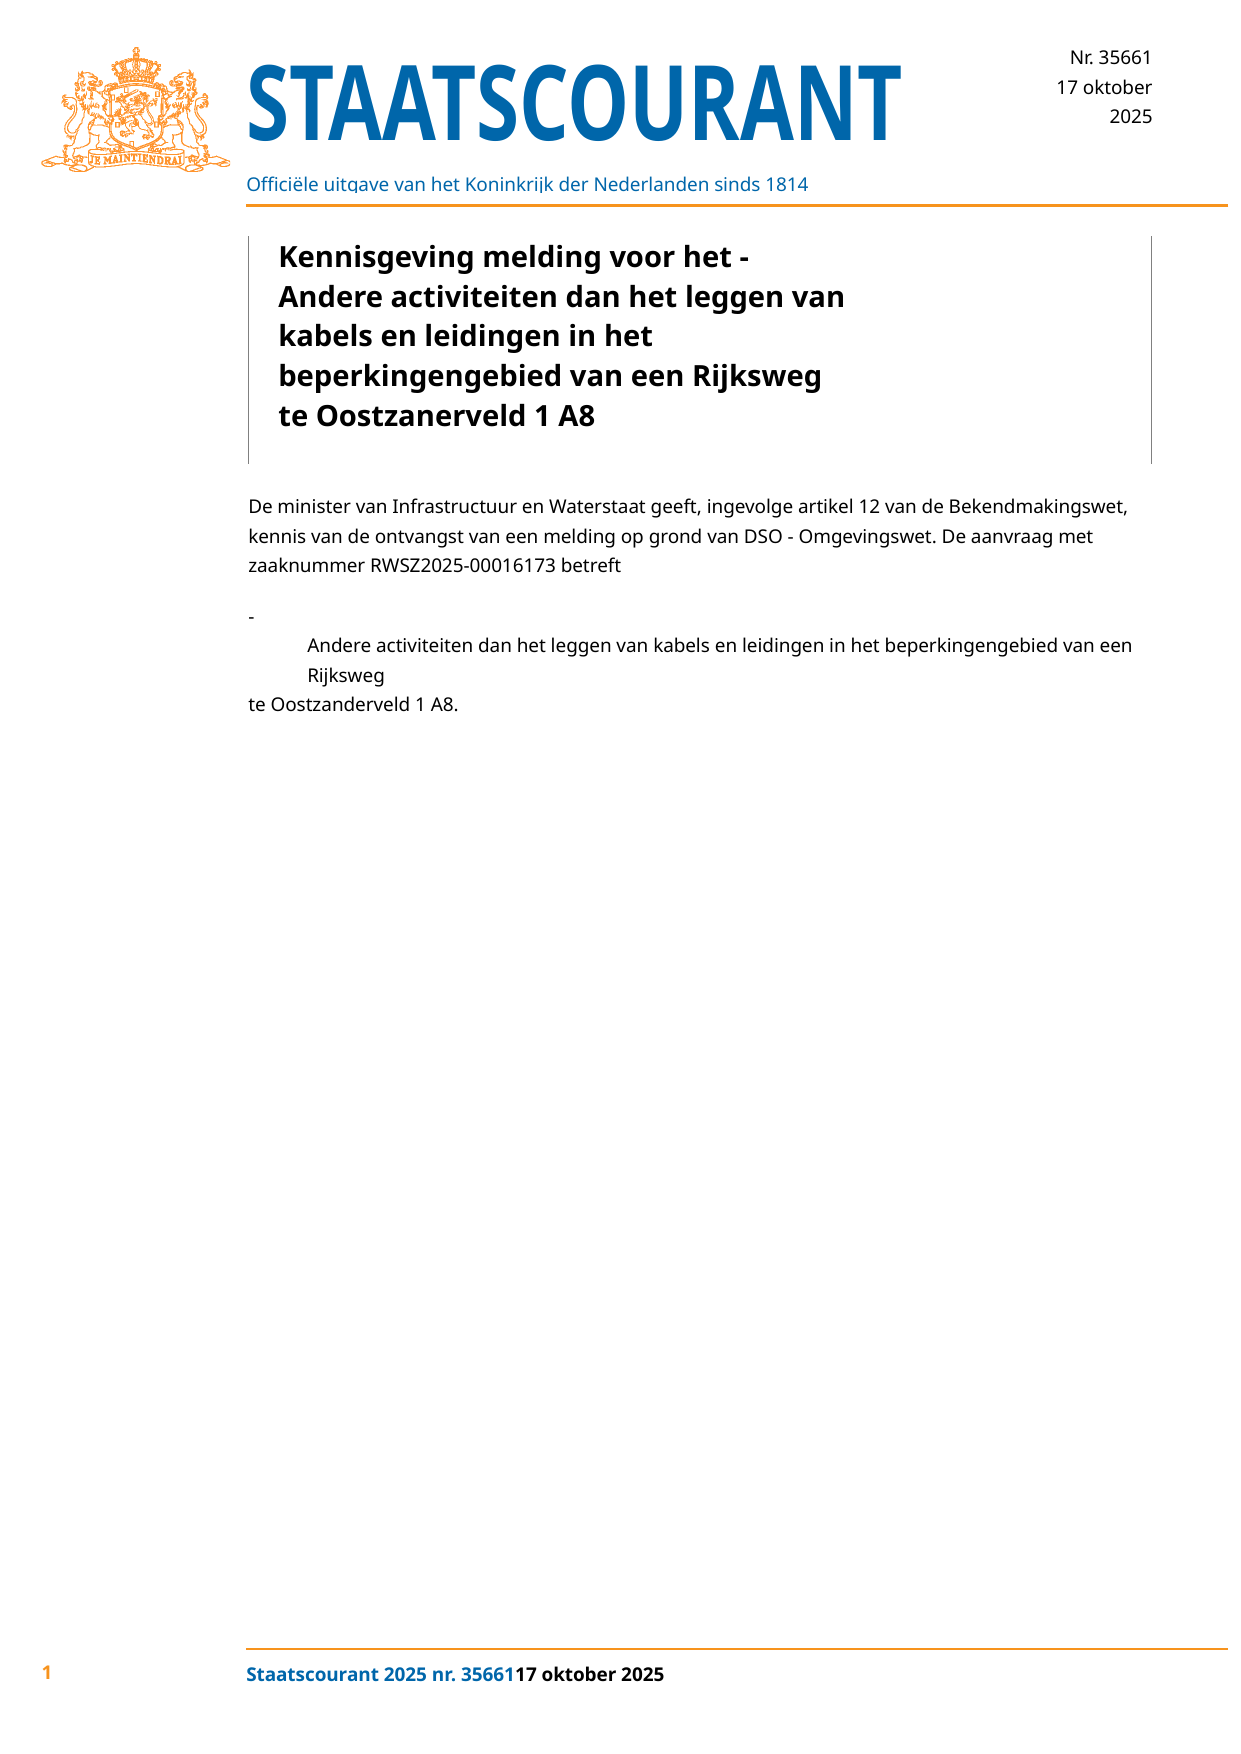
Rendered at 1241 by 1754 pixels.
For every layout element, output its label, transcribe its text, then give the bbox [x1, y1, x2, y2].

table_header [850, 414, 1151, 464]
table_header [1090, 236, 1151, 413]
list Andere activiteiten dan het leggen van kabels en leidingen in het beperkingengebied van een Rijksweg [248, 632, 1152, 688]
text te Oostzanderveld 1 A8. [248, 692, 1152, 717]
table_header [850, 236, 912, 413]
picture [41, 47, 231, 172]
table_header Kennisgeving melding voor het -Andere activiteiten dan het leggen van kabels en leidingen in het beperkingengebied van een Rijksweg te Oostzanerveld 1 A8 [249, 236, 850, 464]
text De minister van Infrastructuur en Waterstaat geeft, ingevolge artikel 12 van de Bekendmakingswet, kennis van de ontvangst van een melding op grond van DSO - Omgevingswet. De aanvraag met zaaknummer RWSZ2025-00016173 betreft [248, 493, 1152, 578]
picture [912, 236, 1090, 414]
